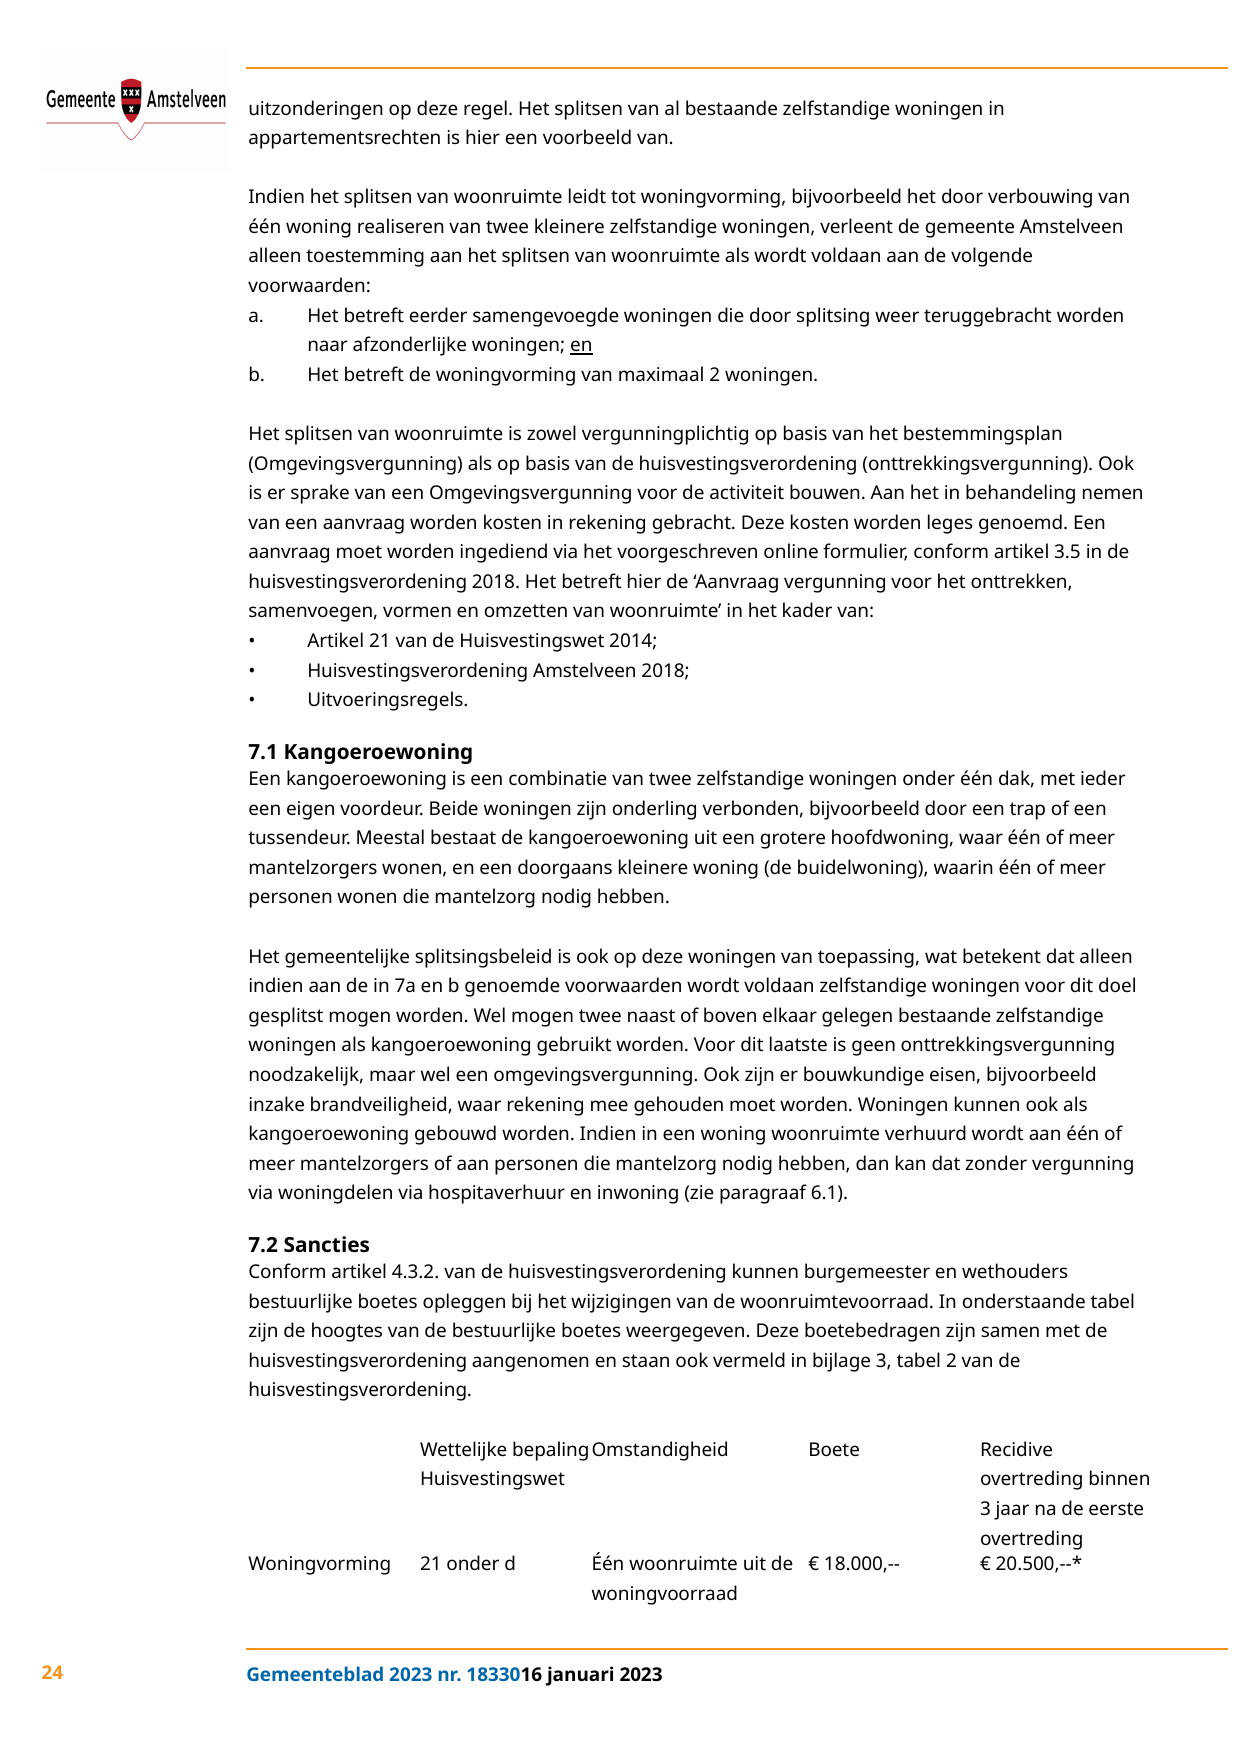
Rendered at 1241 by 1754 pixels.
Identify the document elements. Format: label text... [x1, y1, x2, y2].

picture [41, 47, 231, 172]
text 7.2 Sancties [248, 1230, 1152, 1258]
table_cell € 20.500,--* [980, 1550, 1152, 1606]
list Het betreft eerder samengevoegde woningen die door splitsing weer teruggebracht worden naar afzonderlijke woningen; en [248, 302, 1152, 357]
list Artikel 21 van de Huisvestingswet 2014; [248, 627, 1152, 653]
table_cell 21 onder d [420, 1550, 591, 1606]
text Indien het splitsen van woonruimte leidt tot woningvorming, bijvoorbeeld het door verbouwing van één woning realiseren van twee kleinere zelfstandige woningen, verleent de gemeente Amstelveen alleen toestemming aan het splitsen van woonruimte als wordt voldaan aan de volgende voorwaarden: [248, 183, 1152, 298]
table_cell € 18.000,-- [808, 1550, 980, 1606]
list Het betreft de woningvorming van maximaal 2 woningen. [248, 361, 1152, 387]
text Een kangoeroewoning is een combinatie van twee zelfstandige woningen onder één dak, met ieder een eigen voordeur. Beide woningen zijn onderling verbonden, bijvoorbeeld door een trap of een tussendeur. Meestal bestaat de kangoeroewoning uit een grotere hoofdwoning, waar één of meer mantelzorgers wonen, en een doorgaans kleinere woning (de buidelwoning), waarin één of meer personen wonen die mantelzorg nodig hebben. [248, 765, 1152, 909]
table_header Omstandigheid [591, 1436, 808, 1550]
table_header Boete [808, 1436, 980, 1550]
text 7.1 Kangoeroewoning [248, 737, 1152, 765]
table_header Wettelijke bepaling Huisvestingswet [420, 1436, 591, 1550]
text Het gemeentelijke splitsingsbeleid is ook op deze woningen van toepassing, wat betekent dat alleen indien aan de in 7a en b genoemde voorwaarden wordt voldaan zelfstandige woningen voor dit doel gesplitst mogen worden. Wel mogen twee naast of boven elkaar gelegen bestaande zelfstandige woningen als kangoeroewoning gebruikt worden. Voor dit laatste is geen onttrekkingsvergunning noodzakelijk, maar wel een omgevingsvergunning. Ook zijn er bouwkundige eisen, bijvoorbeeld inzake brandveiligheid, waar rekening mee gehouden moet worden. Woningen kunnen ook als kangoeroewoning gebouwd worden. Indien in een woning woonruimte verhuurd wordt aan één of meer mantelzorgers of aan personen die mantelzorg nodig hebben, dan kan dat zonder vergunning via woningdelen via hospitaverhuur en inwoning (zie paragraaf 6.1). [248, 943, 1152, 1205]
text Het splitsen van woonruimte is zowel vergunningplichtig op basis van het bestemmingsplan (Omgevingsvergunning) als op basis van de huisvestingsverordening (onttrekkingsvergunning). Ook is er sprake van een Omgevingsvergunning voor de activiteit bouwen. Aan het in behandeling nemen van een aanvraag worden kosten in rekening gebracht. Deze kosten worden leges genoemd. Een aanvraag moet worden ingediend via het voorgeschreven online formulier, conform artikel 3.5 in de huisvestingsverordening 2018. Het betreft hier de ‘Aanvraag vergunning voor het onttrekken, samenvoegen, vormen en omzetten van woonruimte’ in het kader van: [248, 420, 1152, 623]
list Huisvestingsverordening Amstelveen 2018; [248, 657, 1152, 683]
table_cell Woningvorming [248, 1550, 420, 1606]
table_cell Één woonruimte uit de woningvoorraad [591, 1550, 808, 1606]
table_header [248, 1436, 420, 1550]
text uitzonderingen op deze regel. Het splitsen van al bestaande zelfstandige woningen in appartementsrechten is hier een voorbeeld van. [248, 95, 1152, 150]
text Conform artikel 4.3.2. van de huisvestingsverordening kunnen burgemeester en wethouders bestuurlijke boetes opleggen bij het wijzigingen van de woonruimtevoorraad. In onderstaande tabel zijn de hoogtes van de bestuurlijke boetes weergegeven. Deze boetebedragen zijn samen met de huisvestingsverordening aangenomen en staan ook vermeld in bijlage 3, tabel 2 van de huisvestingsverordening. [248, 1258, 1152, 1402]
list Uitvoeringsregels. [248, 686, 1152, 712]
table_header Recidive overtreding binnen 3 jaar na de eerste overtreding [980, 1436, 1152, 1550]
